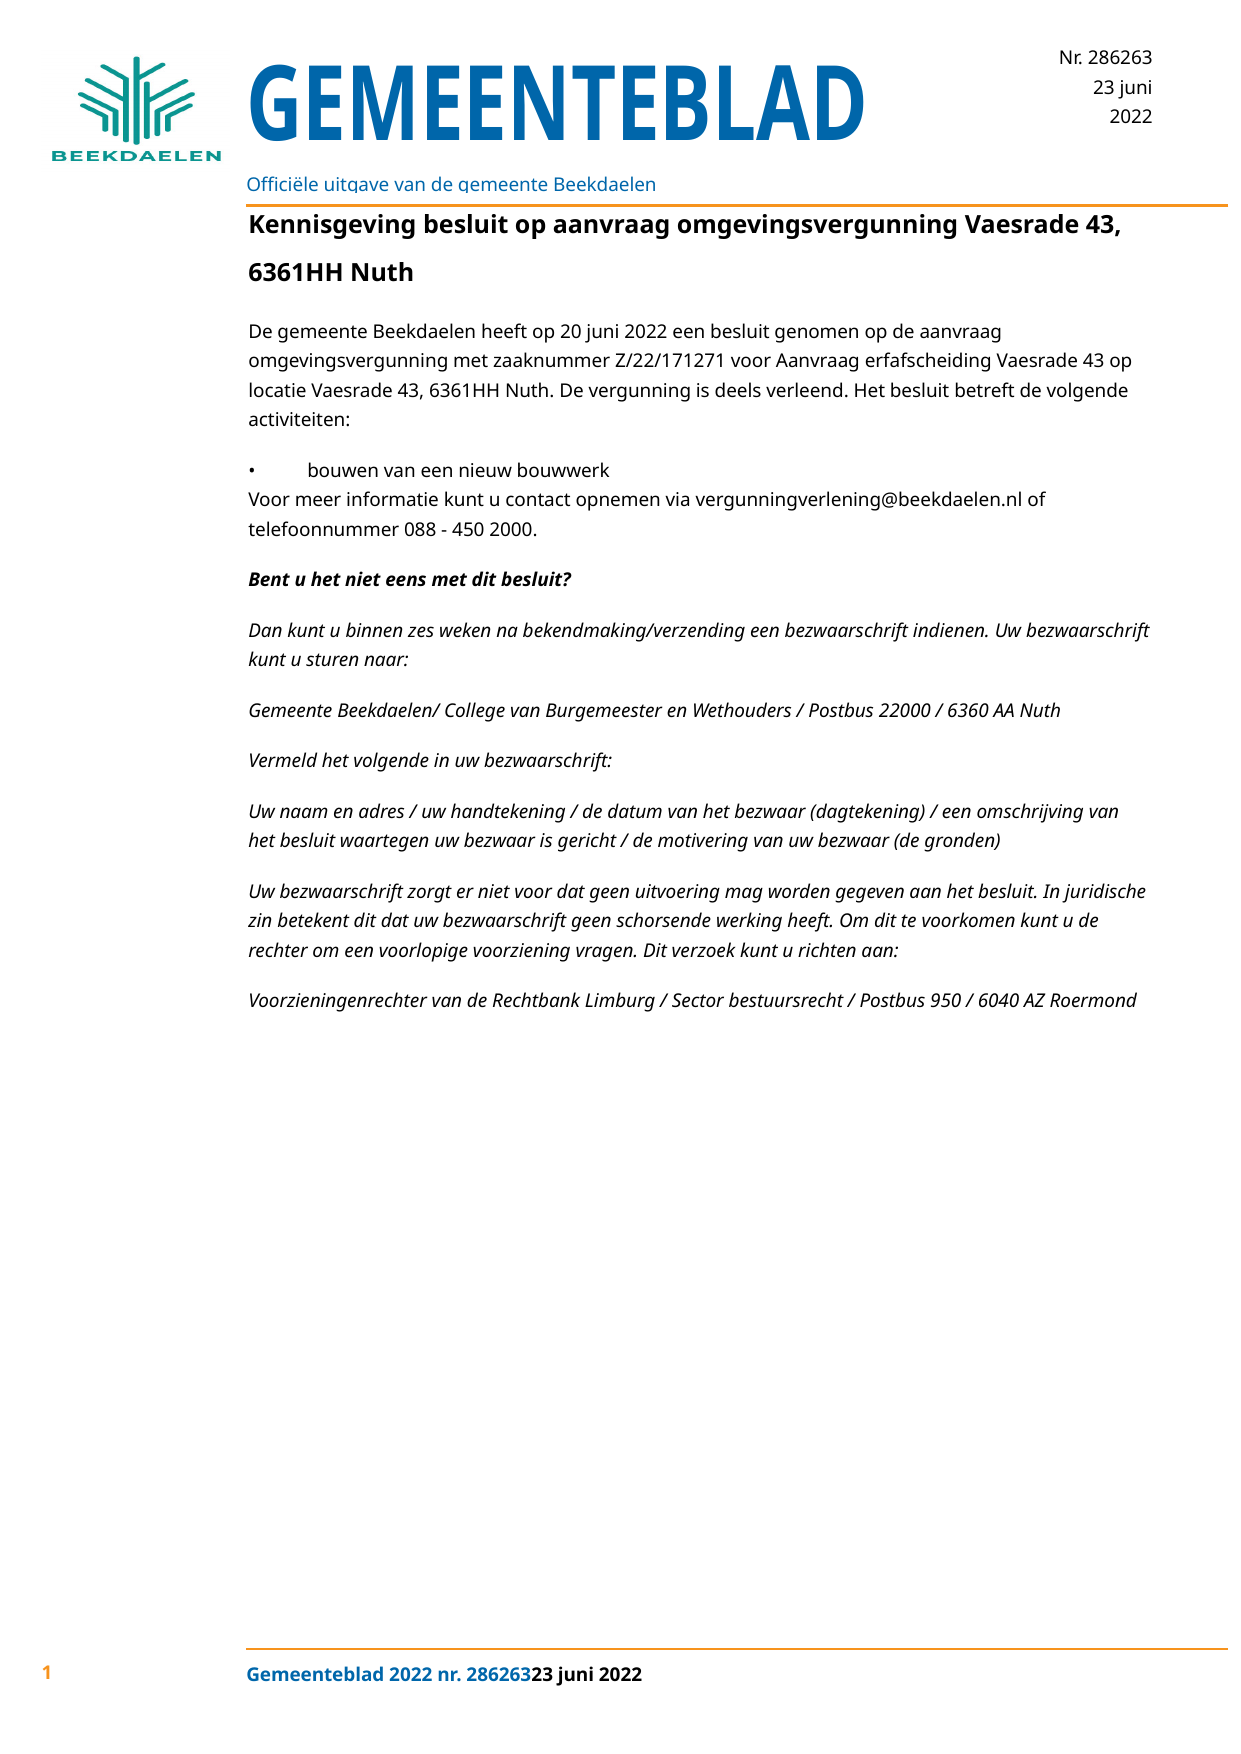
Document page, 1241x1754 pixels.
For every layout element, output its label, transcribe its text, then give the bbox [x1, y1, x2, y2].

text Vermeld het volgende in uw bezwaarschrift: [248, 747, 1152, 773]
text De gemeente Beekdaelen heeft op 20 juni 2022 een besluit genomen op de aanvraag omgevingsvergunning met zaaknummer Z/22/171271 voor Aanvraag erfafscheiding Vaesrade 43 op locatie Vaesrade 43, 6361HH Nuth. De vergunning is deels verleend. Het besluit betreft de volgende activiteiten: [248, 318, 1152, 432]
text Dan kunt u binnen zes weken na bekendmaking/verzending een bezwaarschrift indienen. Uw bezwaarschrift kunt u sturen naar: [248, 617, 1152, 672]
text Gemeente Beekdaelen/ College van Burgemeester en Wethouders / Postbus 22000 / 6360 AA Nuth [248, 697, 1152, 723]
list bouwen van een nieuw bouwwerk [248, 457, 1152, 483]
text Voorzieningenrechter van de Rechtbank Limburg / Sector bestuursrecht / Postbus 950 / 6040 AZ Roermond [248, 987, 1152, 1013]
text Kennisgeving besluit op aanvraag omgevingsvergunning Vaesrade 43, 6361HH Nuth [248, 207, 1152, 288]
text Voor meer informatie kunt u contact opnemen via vergunningverlening@beekdaelen.nl of telefoonnummer 088 - 450 2000. [248, 487, 1152, 542]
text Uw bezwaarschrift zorgt er niet voor dat geen uitvoering mag worden gegeven aan het besluit. In juridische zin betekent dit dat uw bezwaarschrift geen schorsende werking heeft. Om dit te voorkomen kunt u de rechter om een voorlopige voorziening vragen. Dit verzoek kunt u richten aan: [248, 878, 1152, 963]
text Bent u het niet eens met dit besluit? [248, 567, 1152, 592]
picture [41, 47, 231, 172]
text Uw naam en adres / uw handtekening / de datum van het bezwaar (dagtekening) / een omschrijving van het besluit waartegen uw bezwaar is gericht / de motivering van uw bezwaar (de gronden) [248, 798, 1152, 853]
